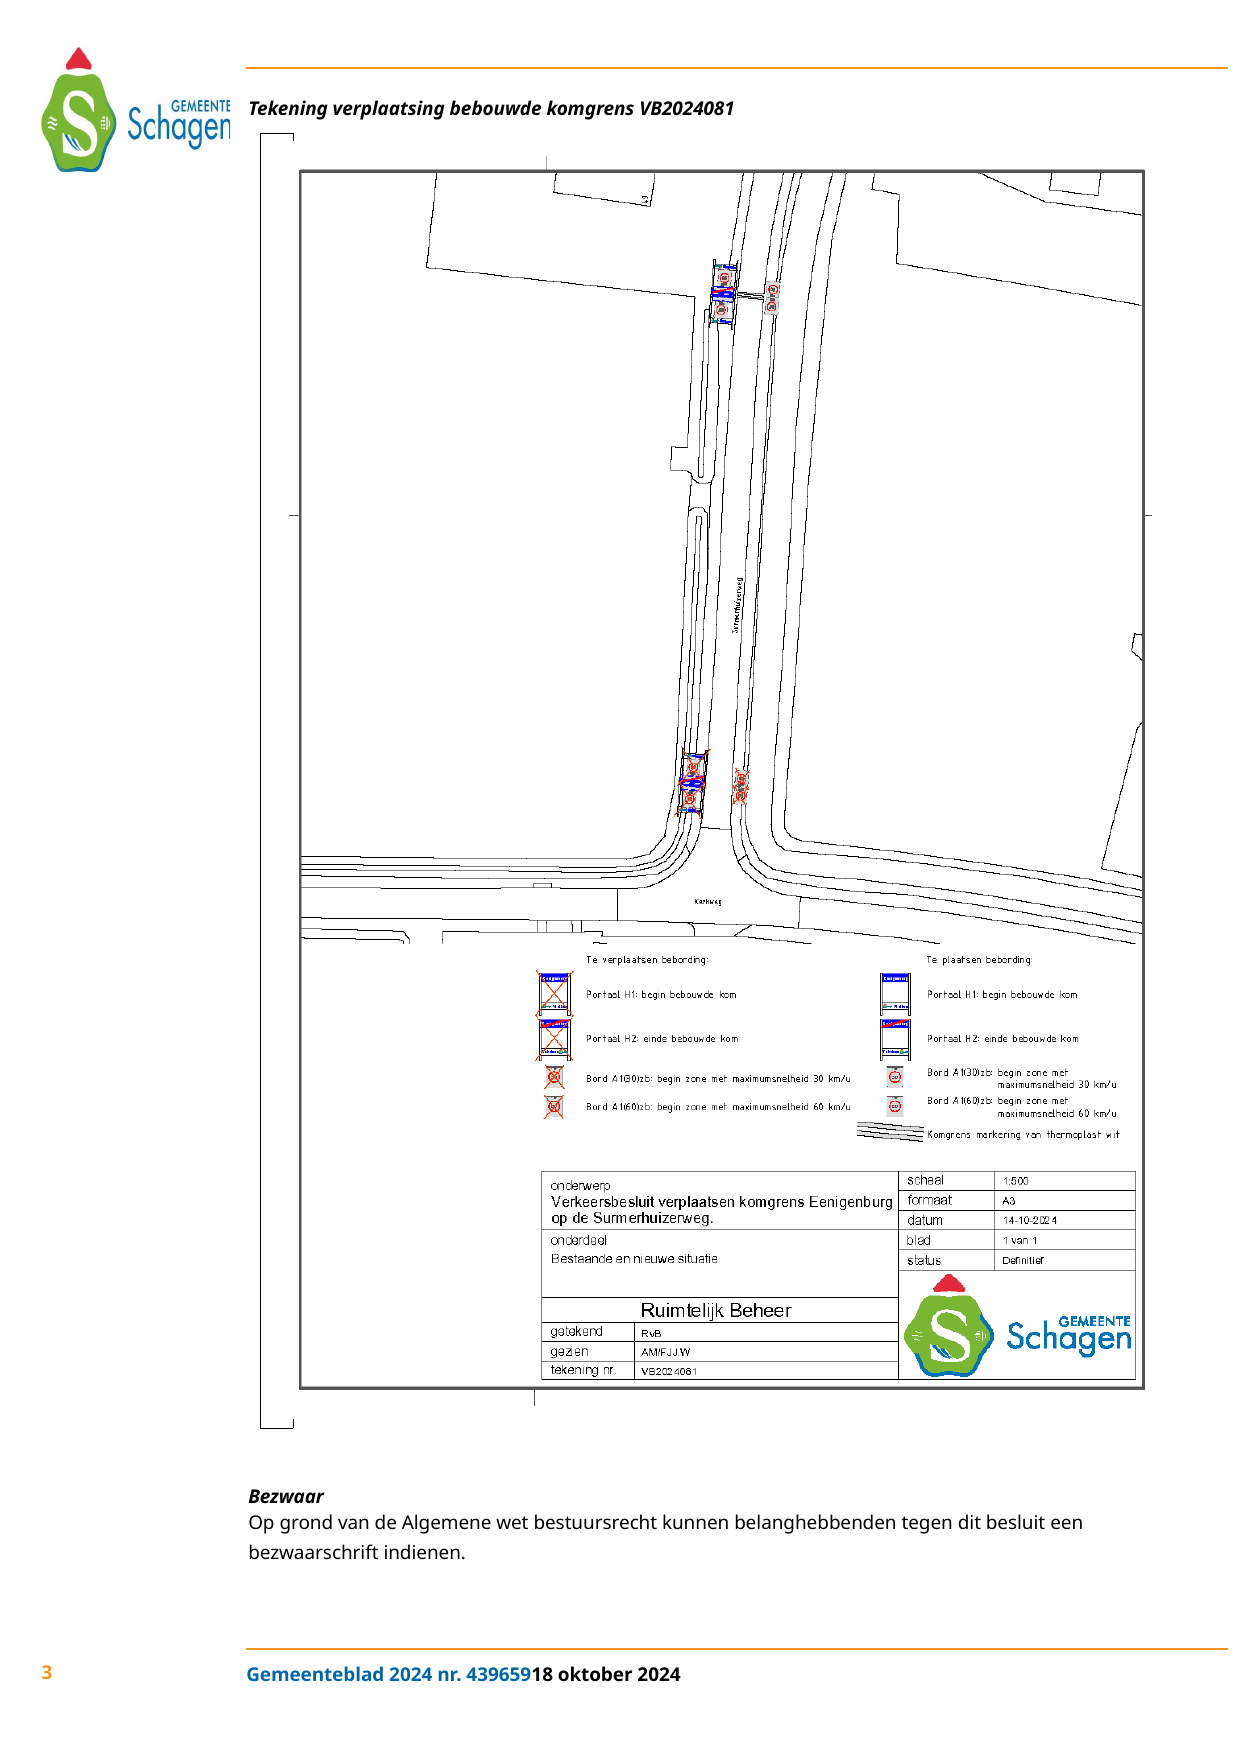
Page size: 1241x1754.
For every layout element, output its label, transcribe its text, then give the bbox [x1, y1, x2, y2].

picture [268, 141, 1173, 1419]
picture [41, 47, 231, 172]
text Op grond van de Algemene wet bestuursrecht kunnen belanghebbenden tegen dit besluit een bezwaarschrift indienen. [248, 1509, 1152, 1564]
text Bezwaar [248, 1483, 1152, 1509]
text Tekening verplaatsing bebouwde komgrens VB2024081 [248, 95, 1152, 121]
